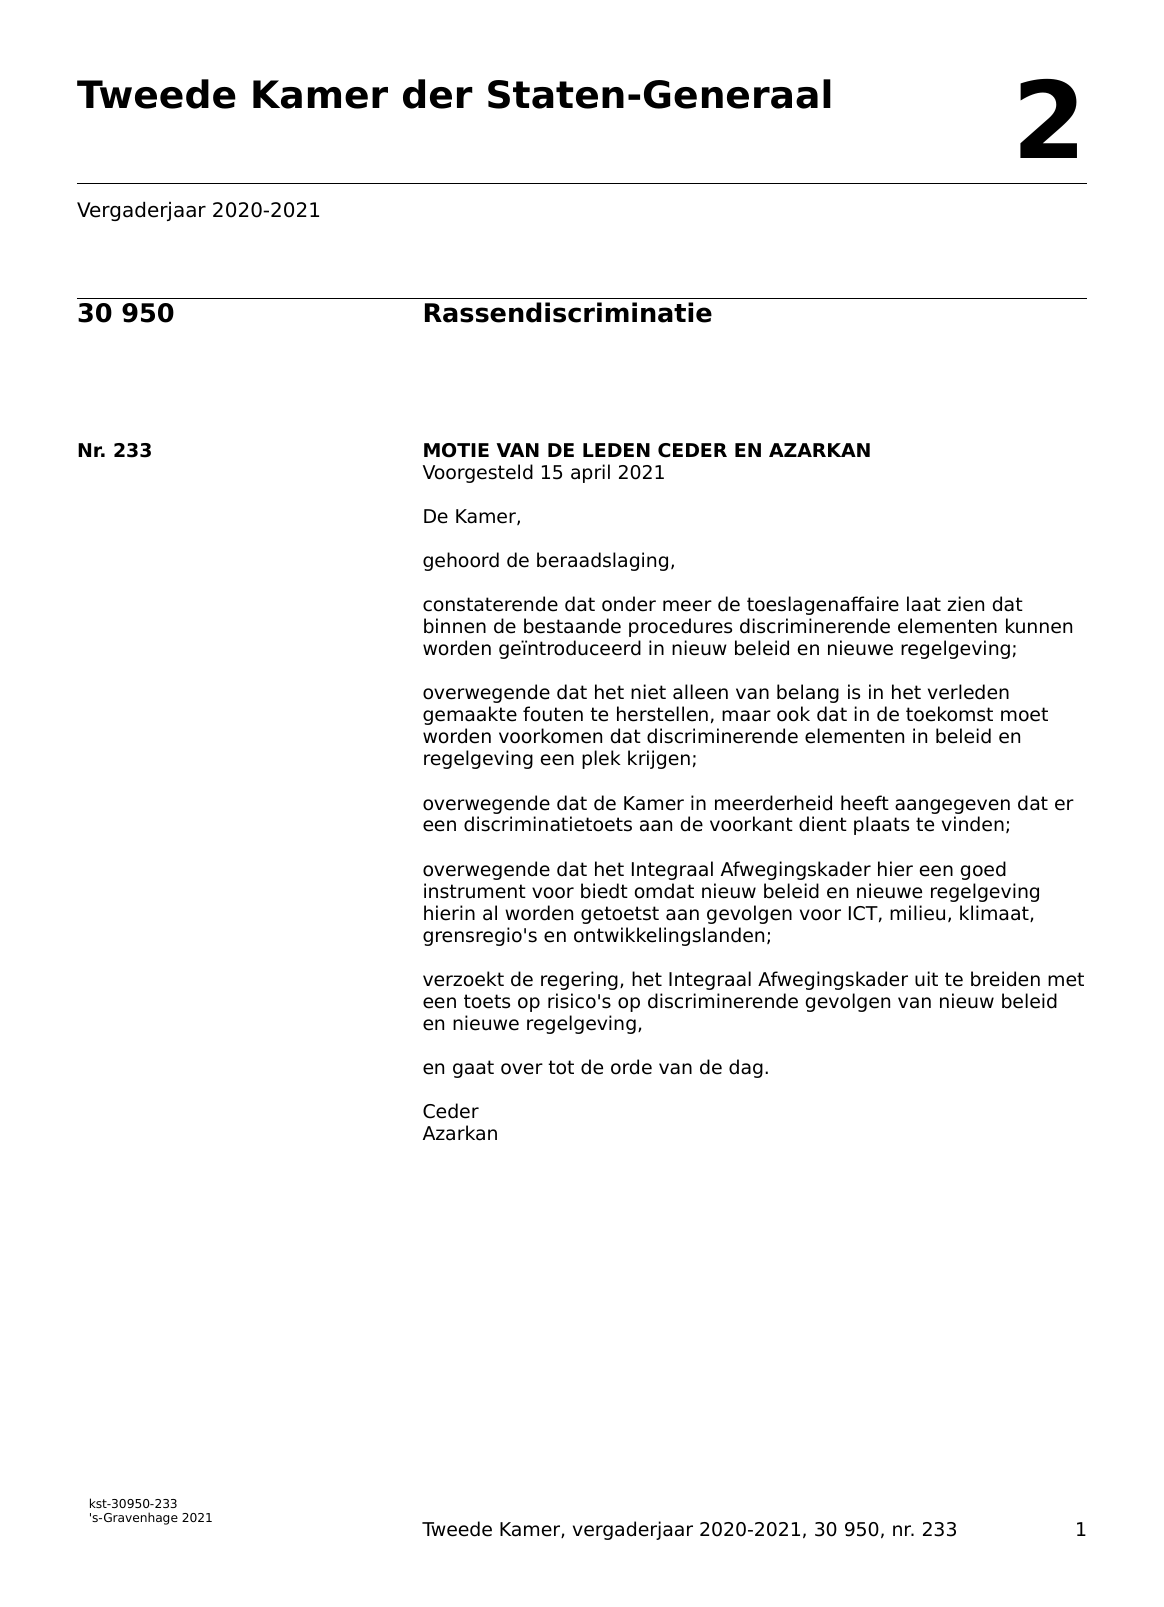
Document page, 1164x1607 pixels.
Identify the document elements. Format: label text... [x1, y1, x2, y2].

text overwegende dat het Integraal Afwegingskader hier een goed instrument voor biedt omdat nieuw beleid en nieuwe regelgeving hierin al worden getoetst aan gevolgen voor ICT, milieu, klimaat, grensregio's en ontwikkelingslanden; [422, 858, 1087, 946]
text verzoekt de regering, het Integraal Afwegingskader uit te breiden met een toets op risico's op discriminerende gevolgen van nieuw beleid en nieuwe regelgeving, [422, 969, 1087, 1034]
subtitle Nr. 233 MOTIE VAN DE LEDEN CEDER EN AZARKAN [77, 440, 1087, 462]
table_header Tweede Kamer der Staten-Generaal [77, 59, 886, 183]
text kst-30950-233 [88, 1497, 323, 1511]
subtitle 30 950 Rassendiscriminatie [77, 299, 1087, 329]
text 's-Gravenhage 2021 [88, 1511, 323, 1525]
table_cell Vergaderjaar 2020-2021 [77, 184, 1087, 298]
text Voorgesteld 15 april 2021 [422, 462, 1087, 484]
text Ceder [422, 1101, 1087, 1123]
text en gaat over tot de orde van de dag. [422, 1057, 1087, 1079]
text overwegende dat de Kamer in meerderheid heeft aangegeven dat er een discriminatietoets aan de voorkant dient plaats te vinden; [422, 792, 1087, 836]
text gehoord de beraadslaging, [422, 550, 1087, 572]
text overwegende dat het niet alleen van belang is in het verleden gemaakte fouten te herstellen, maar ook dat in de toekomst moet worden voorkomen dat discriminerende elementen in beleid en regelgeving een plek krijgen; [422, 682, 1087, 770]
text De Kamer, [422, 506, 1087, 528]
text constaterende dat onder meer de toeslagenaffaire laat zien dat binnen de bestaande procedures discriminerende elementen kunnen worden geïntroduceerd in nieuw beleid en nieuwe regelgeving; [422, 594, 1087, 660]
text Azarkan [422, 1123, 1087, 1145]
table_header 2 [886, 59, 1087, 183]
